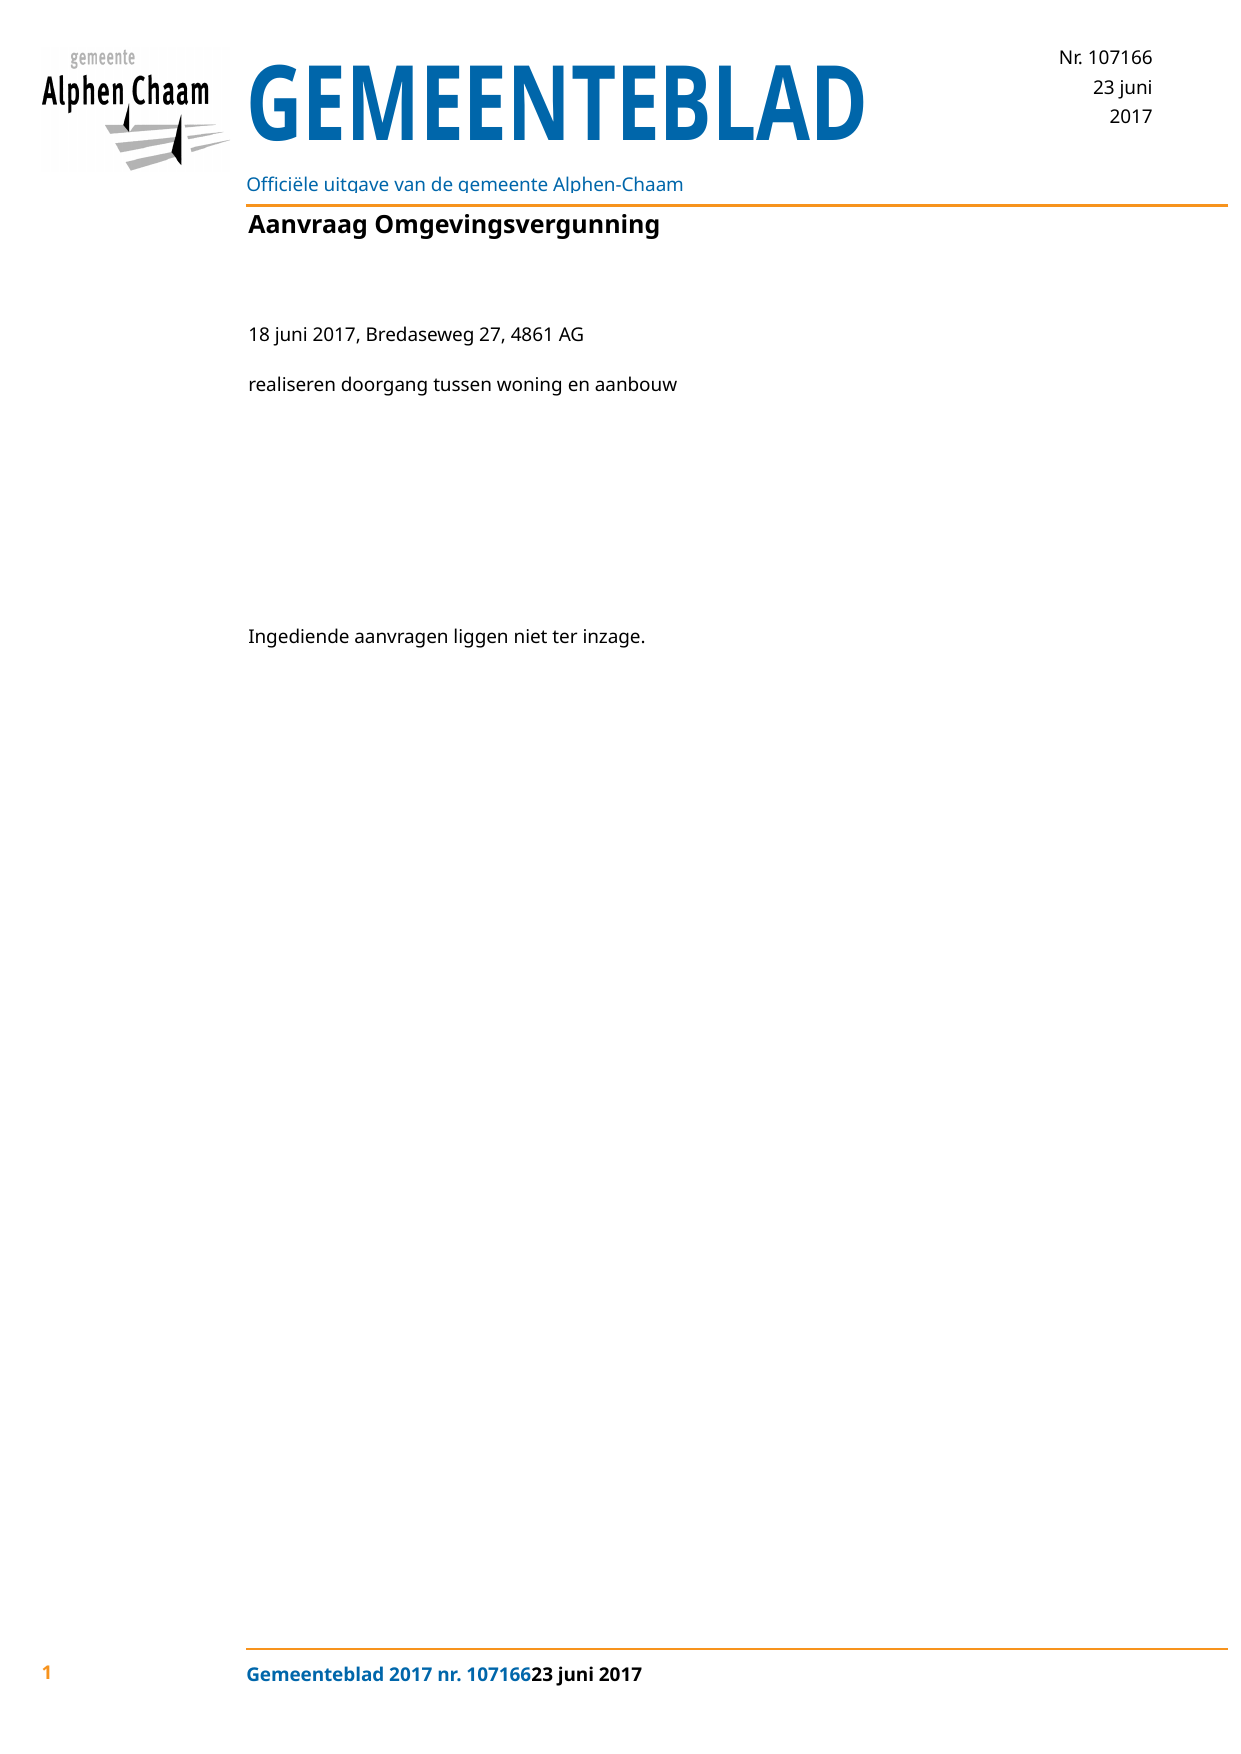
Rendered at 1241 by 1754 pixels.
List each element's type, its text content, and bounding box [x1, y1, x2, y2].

text Ingediende aanvragen liggen niet ter inzage. [248, 623, 1152, 649]
text realiseren doorgang tussen woning en aanbouw [248, 371, 1152, 397]
text Aanvraag Omgevingsvergunning [248, 207, 1152, 241]
text 18 juni 2017, Bredaseweg 27, 4861 AG [248, 321, 1152, 346]
picture [41, 47, 231, 172]
